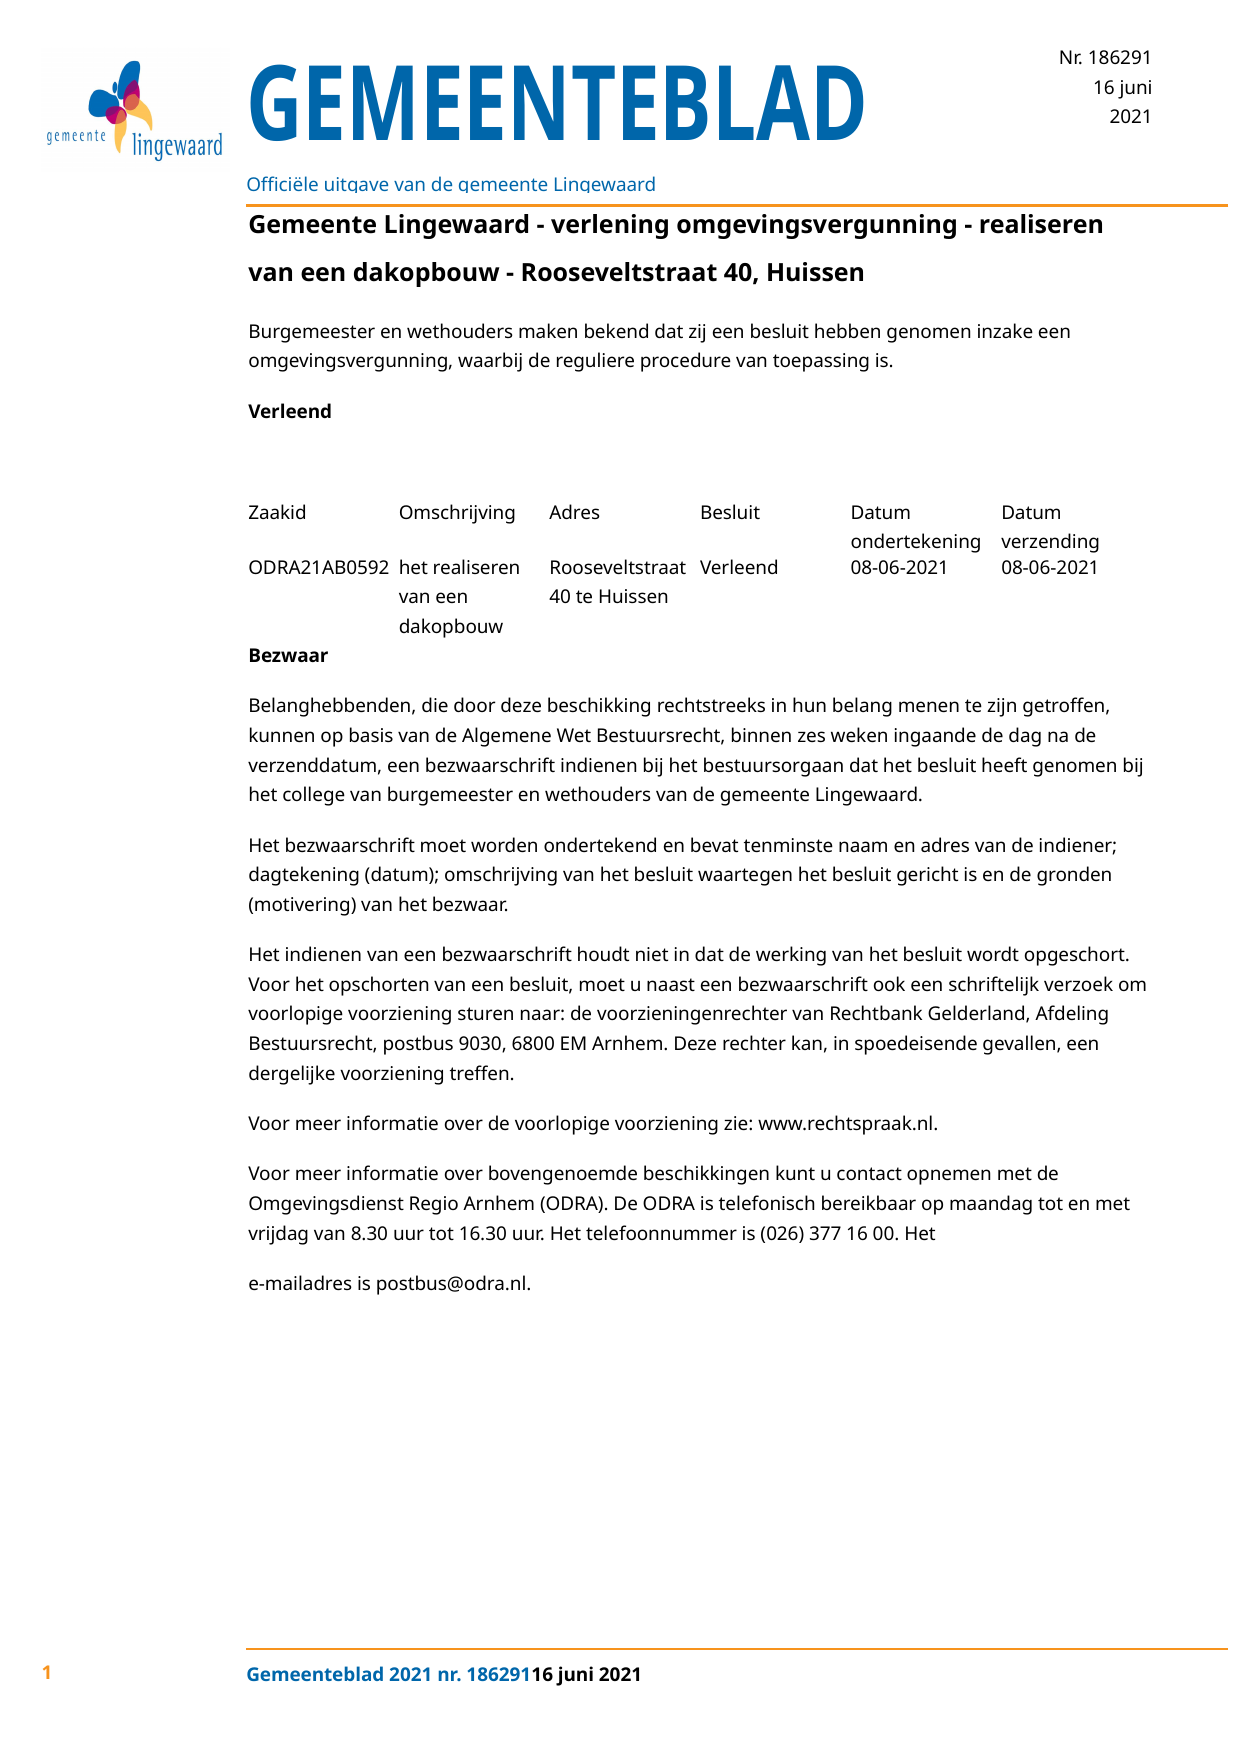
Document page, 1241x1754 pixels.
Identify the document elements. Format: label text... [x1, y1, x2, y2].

text Burgemeester en wethouders maken bekend dat zij een besluit hebben genomen inzake een omgevingsvergunning, waarbij de reguliere procedure van toepassing is. [248, 318, 1152, 373]
text Bezwaar [248, 642, 1152, 668]
table_cell Verleend [700, 554, 850, 639]
table_header Omschrijving [399, 499, 549, 554]
table_cell 08-06-2021 [1001, 554, 1152, 639]
text Het indienen van een bezwaarschrift houdt niet in dat de werking van het besluit wordt opgeschort. Voor het opschorten van een besluit, moet u naast een bezwaarschrift ook een schriftelijk verzoek om voorlopige voorziening sturen naar: de voorzieningenrechter van Rechtbank Gelderland, Afdeling Bestuursrecht, postbus 9030, 6800 EM Arnhem. Deze rechter kan, in spoedeisende gevallen, een dergelijke voorziening treffen. [248, 941, 1152, 1086]
table_cell Rooseveltstraat 40 te Huissen [549, 554, 700, 639]
text Belanghebbenden, die door deze beschikking rechtstreeks in hun belang menen te zijn getroffen, kunnen op basis van de Algemene Wet Bestuursrecht, binnen zes weken ingaande de dag na de verzenddatum, een bezwaarschrift indienen bij het bestuursorgaan dat het besluit heeft genomen bij het college van burgemeester en wethouders van de gemeente Lingewaard. [248, 693, 1152, 807]
text Voor meer informatie over de voorlopige voorziening zie: www.rechtspraak.nl. [248, 1110, 1152, 1136]
table_header Zaakid [248, 499, 398, 554]
table_header Datum ondertekening [850, 499, 1001, 554]
table_header Besluit [700, 499, 850, 554]
table_cell het realiseren van een dakopbouw [399, 554, 549, 639]
table_cell 08-06-2021 [850, 554, 1001, 639]
picture [41, 47, 231, 172]
text e-mailadres is postbus@odra.nl. [248, 1270, 1152, 1296]
text Voor meer informatie over bovengenoemde beschikkingen kunt u contact opnemen met de Omgevingsdienst Regio Arnhem (ODRA). De ODRA is telefonisch bereikbaar op maandag tot en met vrijdag van 8.30 uur tot 16.30 uur. Het telefoonnummer is (026) 377 16 00. Het [248, 1161, 1152, 1246]
text Gemeente Lingewaard - verlening omgevingsvergunning - realiseren van een dakopbouw - Rooseveltstraat 40, Huissen [248, 207, 1152, 288]
table_cell ODRA21AB0592 [248, 554, 398, 639]
text Het bezwaarschrift moet worden ondertekend en bevat tenminste naam en adres van de indiener; dagtekening (datum); omschrijving van het besluit waartegen het besluit gericht is en de gronden (motivering) van het bezwaar. [248, 832, 1152, 917]
text Verleend [248, 398, 1152, 424]
table_header Adres [549, 499, 700, 554]
table_header Datum verzending [1001, 499, 1152, 554]
